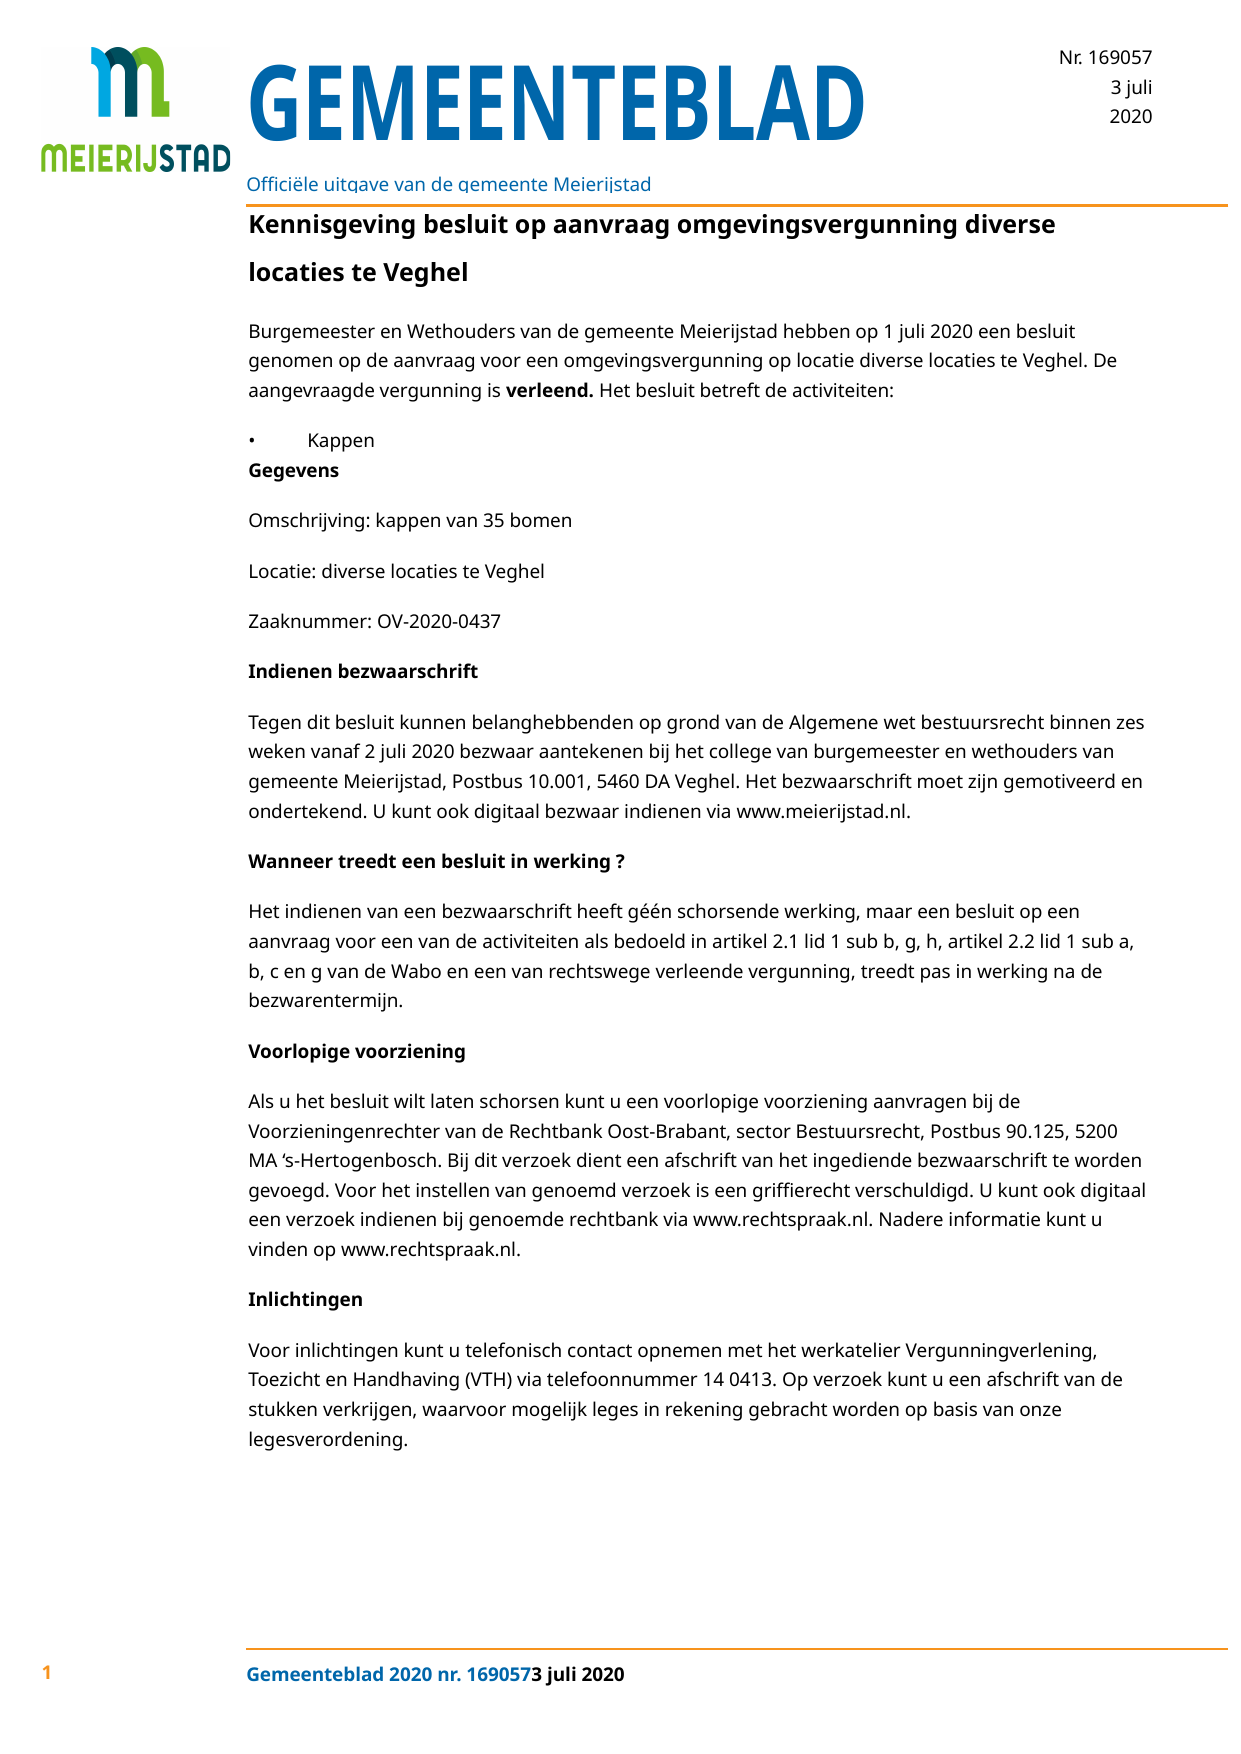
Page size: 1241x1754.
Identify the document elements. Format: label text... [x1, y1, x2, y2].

text Omschrijving: kappen van 35 bomen [248, 507, 1152, 533]
text Kennisgeving besluit op aanvraag omgevingsvergunning diverse locaties te Veghel [248, 207, 1152, 288]
text Inlichtingen [248, 1287, 1152, 1312]
text Als u het besluit wilt laten schorsen kunt u een voorlopige voorziening aanvragen bij de Voorzieningenrechter van de Rechtbank Oost-Brabant, sector Bestuursrecht, Postbus 90.125, 5200 MA ‘s-Hertogenbosch. Bij dit verzoek dient een afschrift van het ingediende bezwaarschrift te worden gevoegd. Voor het instellen van genoemd verzoek is een griffierecht verschuldigd. U kunt ook digitaal een verzoek indienen bij genoemde rechtbank via www.rechtspraak.nl. Nadere informatie kunt u vinden op www.rechtspraak.nl. [248, 1088, 1152, 1262]
text Het indienen van een bezwaarschrift heeft géén schorsende werking, maar een besluit op een aanvraag voor een van de activiteiten als bedoeld in artikel 2.1 lid 1 sub b, g, h, artikel 2.2 lid 1 sub a, b, c en g van de Wabo en een van rechtswege verleende vergunning, treedt pas in werking na de bezwarentermijn. [248, 899, 1152, 1013]
picture [41, 47, 231, 172]
text Gegevens [248, 457, 1152, 483]
text Burgemeester en Wethouders van de gemeente Meierijstad hebben op 1 juli 2020 een besluit genomen op de aanvraag voor een omgevingsvergunning op locatie diverse locaties te Veghel. De aangevraagde vergunning is verleend. Het besluit betreft de activiteiten: [248, 318, 1152, 403]
text Wanneer treedt een besluit in werking ? [248, 848, 1152, 874]
text Tegen dit besluit kunnen belanghebbenden op grond van de Algemene wet bestuursrecht binnen zes weken vanaf 2 juli 2020 bezwaar aantekenen bij het college van burgemeester en wethouders van gemeente Meierijstad, Postbus 10.001, 5460 DA Veghel. Het bezwaarschrift moet zijn gemotiveerd en ondertekend. U kunt ook digitaal bezwaar indienen via www.meierijstad.nl. [248, 709, 1152, 824]
list Kappen [248, 427, 1152, 453]
text Voorlopige voorziening [248, 1038, 1152, 1064]
text Indienen bezwaarschrift [248, 659, 1152, 684]
text Zaaknummer: OV-2020-0437 [248, 608, 1152, 634]
text Voor inlichtingen kunt u telefonisch contact opnemen met het werkatelier Vergunningverlening, Toezicht en Handhaving (VTH) via telefoonnummer 14 0413. Op verzoek kunt u een afschrift van de stukken verkrijgen, waarvoor mogelijk leges in rekening gebracht worden op basis van onze legesverordening. [248, 1337, 1152, 1452]
text Locatie: diverse locaties te Veghel [248, 558, 1152, 584]
